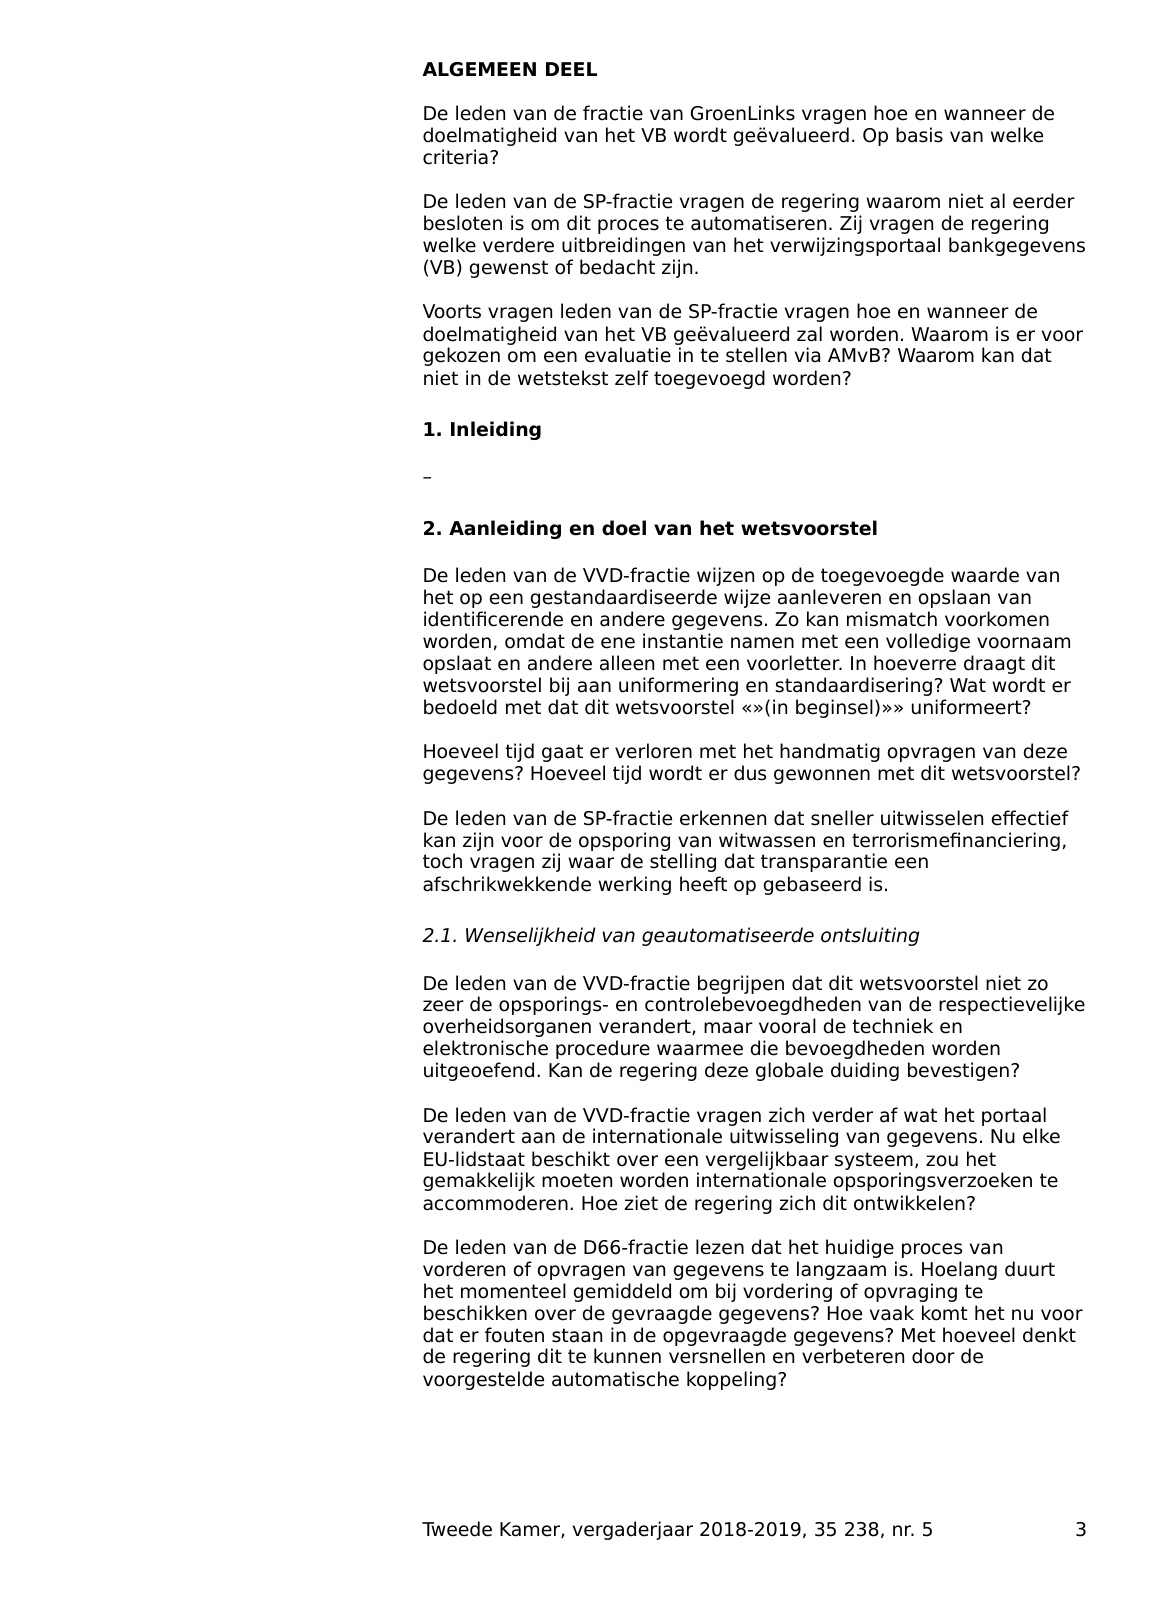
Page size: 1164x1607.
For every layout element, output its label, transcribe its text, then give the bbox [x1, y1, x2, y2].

text De leden van de VVD-fractie begrijpen dat dit wetsvoorstel niet zo zeer de opsporings- en controlebevoegdheden van de respectievelijke overheidsorganen verandert, maar vooral de techniek en elektronische procedure waarmee die bevoegdheden worden uitgeoefend. Kan de regering deze globale duiding bevestigen? [422, 972, 1087, 1082]
subtitle 2. Aanleiding en doel van het wetsvoorstel [422, 518, 1087, 540]
text De leden van de D66-fractie lezen dat het huidige proces van vorderen of opvragen van gegevens te langzaam is. Hoelang duurt het momenteel gemiddeld om bij vordering of opvraging te beschikken over de gevraagde gegevens? Hoe vaak komt het nu voor dat er fouten staan in de opgevraagde gegevens? Met hoeveel denkt de regering dit te kunnen versnellen en verbeteren door de voorgestelde automatische koppeling? [422, 1237, 1087, 1390]
text Hoeveel tijd gaat er verloren met het handmatig opvragen van deze gegevens? Hoeveel tijd wordt er dus gewonnen met dit wetsvoorstel? [422, 741, 1087, 785]
subtitle 2.1. Wenselijkheid van geautomatiseerde ontsluiting [422, 925, 1087, 947]
text De leden van de SP-fractie erkennen dat sneller uitwisselen effectief kan zijn voor de opsporing van witwassen en terrorismefinanciering, toch vragen zij waar de stelling dat transparantie een afschrikwekkende werking heeft op gebaseerd is. [422, 807, 1087, 895]
text De leden van de VVD-fractie wijzen op de toegevoegde waarde van het op een gestandaardiseerde wijze aanleveren en opslaan van identificerende en andere gegevens. Zo kan mismatch voorkomen worden, omdat de ene instantie namen met een volledige voornaam opslaat en andere alleen met een voorletter. In hoeverre draagt dit wetsvoorstel bij aan uniformering en standaardisering? Wat wordt er bedoeld met dat dit wetsvoorstel «»(in beginsel)»» uniformeert? [422, 565, 1087, 719]
text Voorts vragen leden van de SP-fractie vragen hoe en wanneer de doelmatigheid van het VB geëvalueerd zal worden. Waarom is er voor gekozen om een evaluatie in te stellen via AMvB? Waarom kan dat niet in de wetstekst zelf toegevoegd worden? [422, 301, 1087, 389]
subtitle 1. Inleiding [422, 419, 1087, 441]
subtitle ALGEMEEN DEEL [422, 59, 1087, 81]
text De leden van de VVD-fractie vragen zich verder af wat het portaal verandert aan de internationale uitwisseling van gegevens. Nu elke EU-lidstaat beschikt over een vergelijkbaar systeem, zou het gemakkelijk moeten worden internationale opsporingsverzoeken te accommoderen. Hoe ziet de regering zich dit ontwikkelen? [422, 1104, 1087, 1214]
text – [422, 466, 1087, 488]
text De leden van de fractie van GroenLinks vragen hoe en wanneer de doelmatigheid van het VB wordt geëvalueerd. Op basis van welke criteria? [422, 103, 1087, 169]
text De leden van de SP-fractie vragen de regering waarom niet al eerder besloten is om dit proces te automatiseren. Zij vragen de regering welke verdere uitbreidingen van het verwijzingsportaal bankgegevens (VB) gewenst of bedacht zijn. [422, 191, 1087, 279]
